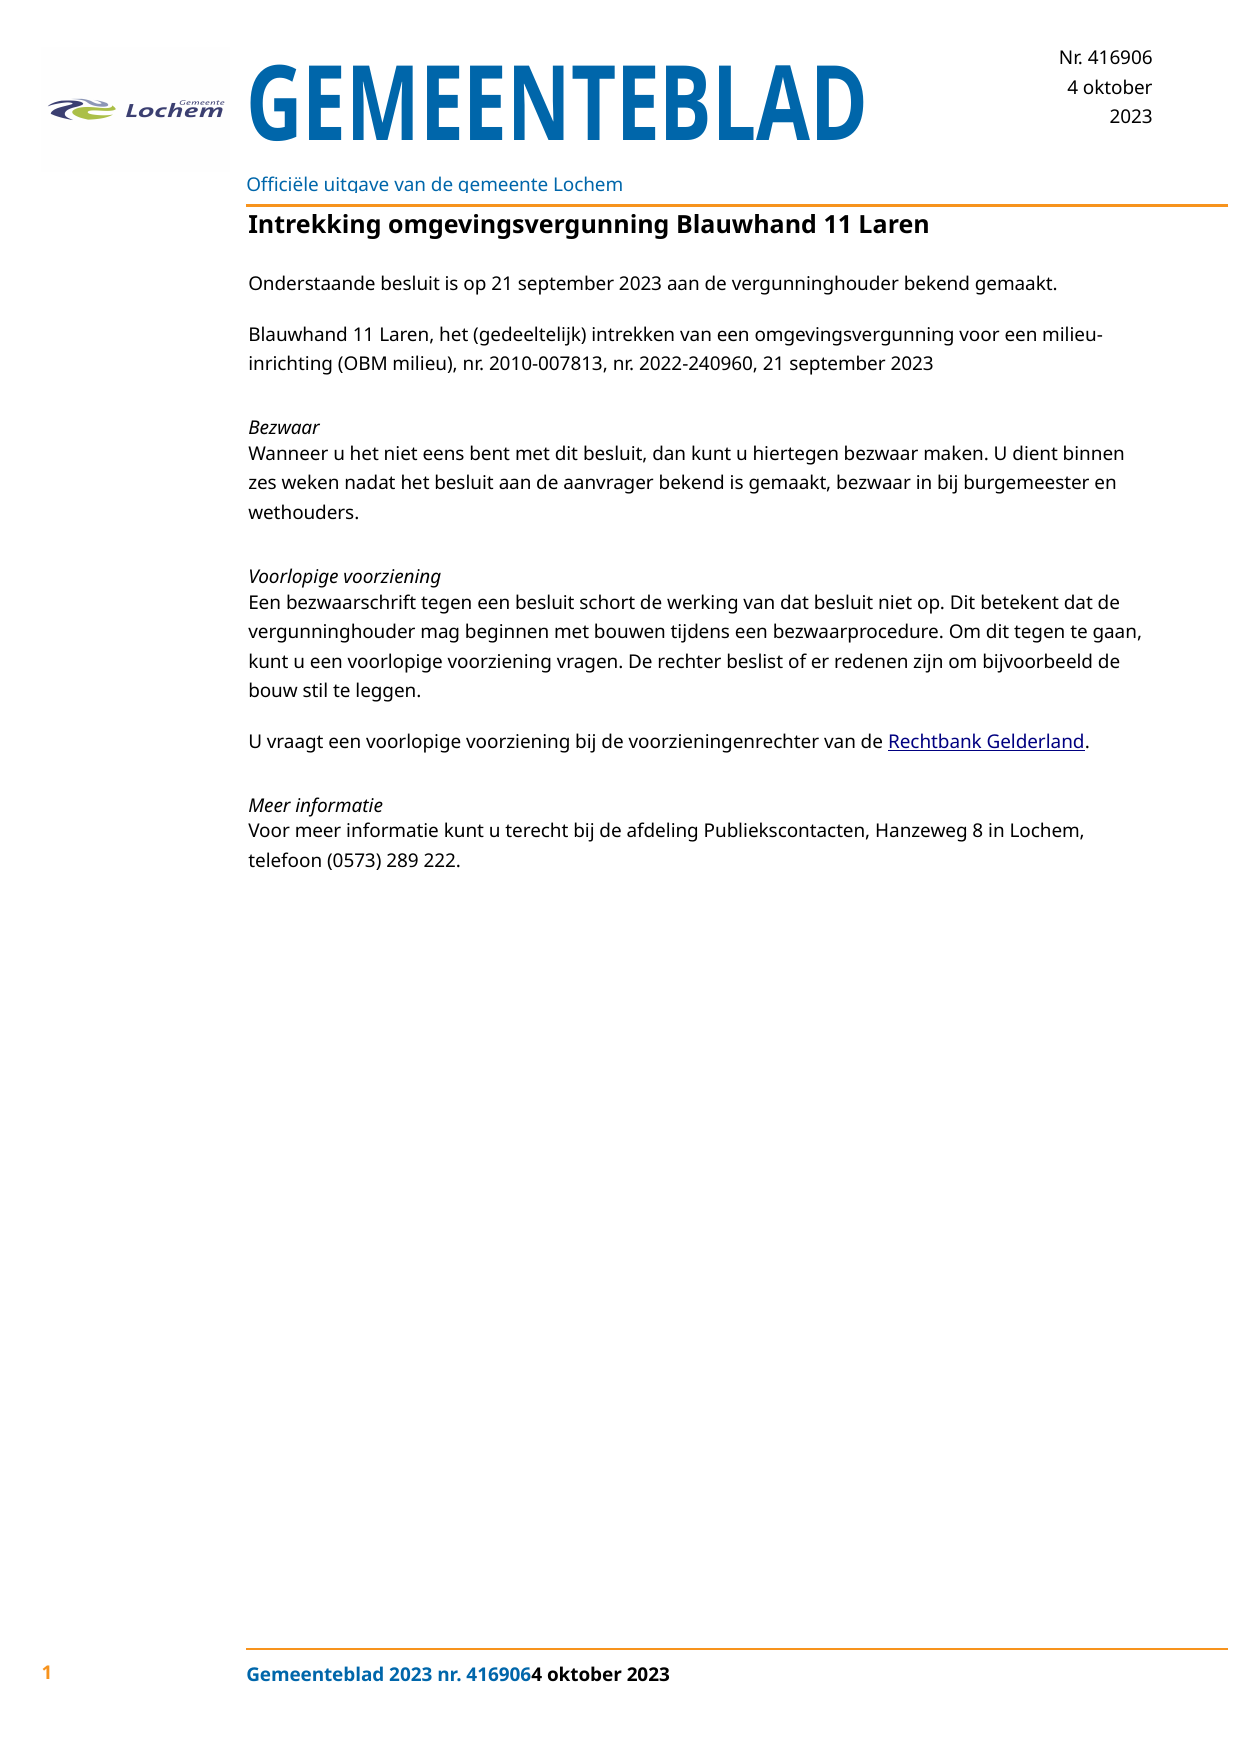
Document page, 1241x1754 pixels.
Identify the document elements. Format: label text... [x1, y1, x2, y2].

text Bezwaar [248, 414, 1152, 440]
picture [41, 47, 231, 172]
text Meer informatie [248, 792, 1152, 818]
text Een bezwaarschrift tegen een besluit schort de werking van dat besluit niet op. Dit betekent dat de vergunninghouder mag beginnen met bouwen tijdens een bezwaarprocedure. Om dit tegen te gaan, kunt u een voorlopige voorziening vragen. De rechter beslist of er redenen zijn om bijvoorbeeld de bouw stil te leggen. [248, 589, 1152, 703]
text Voorlopige voorziening [248, 563, 1152, 589]
text Wanneer u het niet eens bent met dit besluit, dan kunt u hiertegen bezwaar maken. U dient binnen zes weken nadat het besluit aan de aanvrager bekend is gemaakt, bezwaar in bij burgemeester en wethouders. [248, 440, 1152, 525]
text Voor meer informatie kunt u terecht bij de afdeling Publiekscontacten, Hanzeweg 8 in Lochem, telefoon (0573) 289 222. [248, 818, 1152, 873]
text Onderstaande besluit is op 21 september 2023 aan de vergunninghouder bekend gemaakt. [248, 270, 1152, 296]
text Blauwhand 11 Laren, het (gedeeltelijk) intrekken van een omgevingsvergunning voor een milieu-inrichting (OBM milieu), nr. 2010-007813, nr. 2022-240960, 21 september 2023 [248, 321, 1152, 376]
text Intrekking omgevingsvergunning Blauwhand 11 Laren [248, 207, 1152, 241]
text U vraagt een voorlopige voorziening bij de voorzieningenrechter van de Rechtbank Gelderland. [248, 728, 1152, 754]
